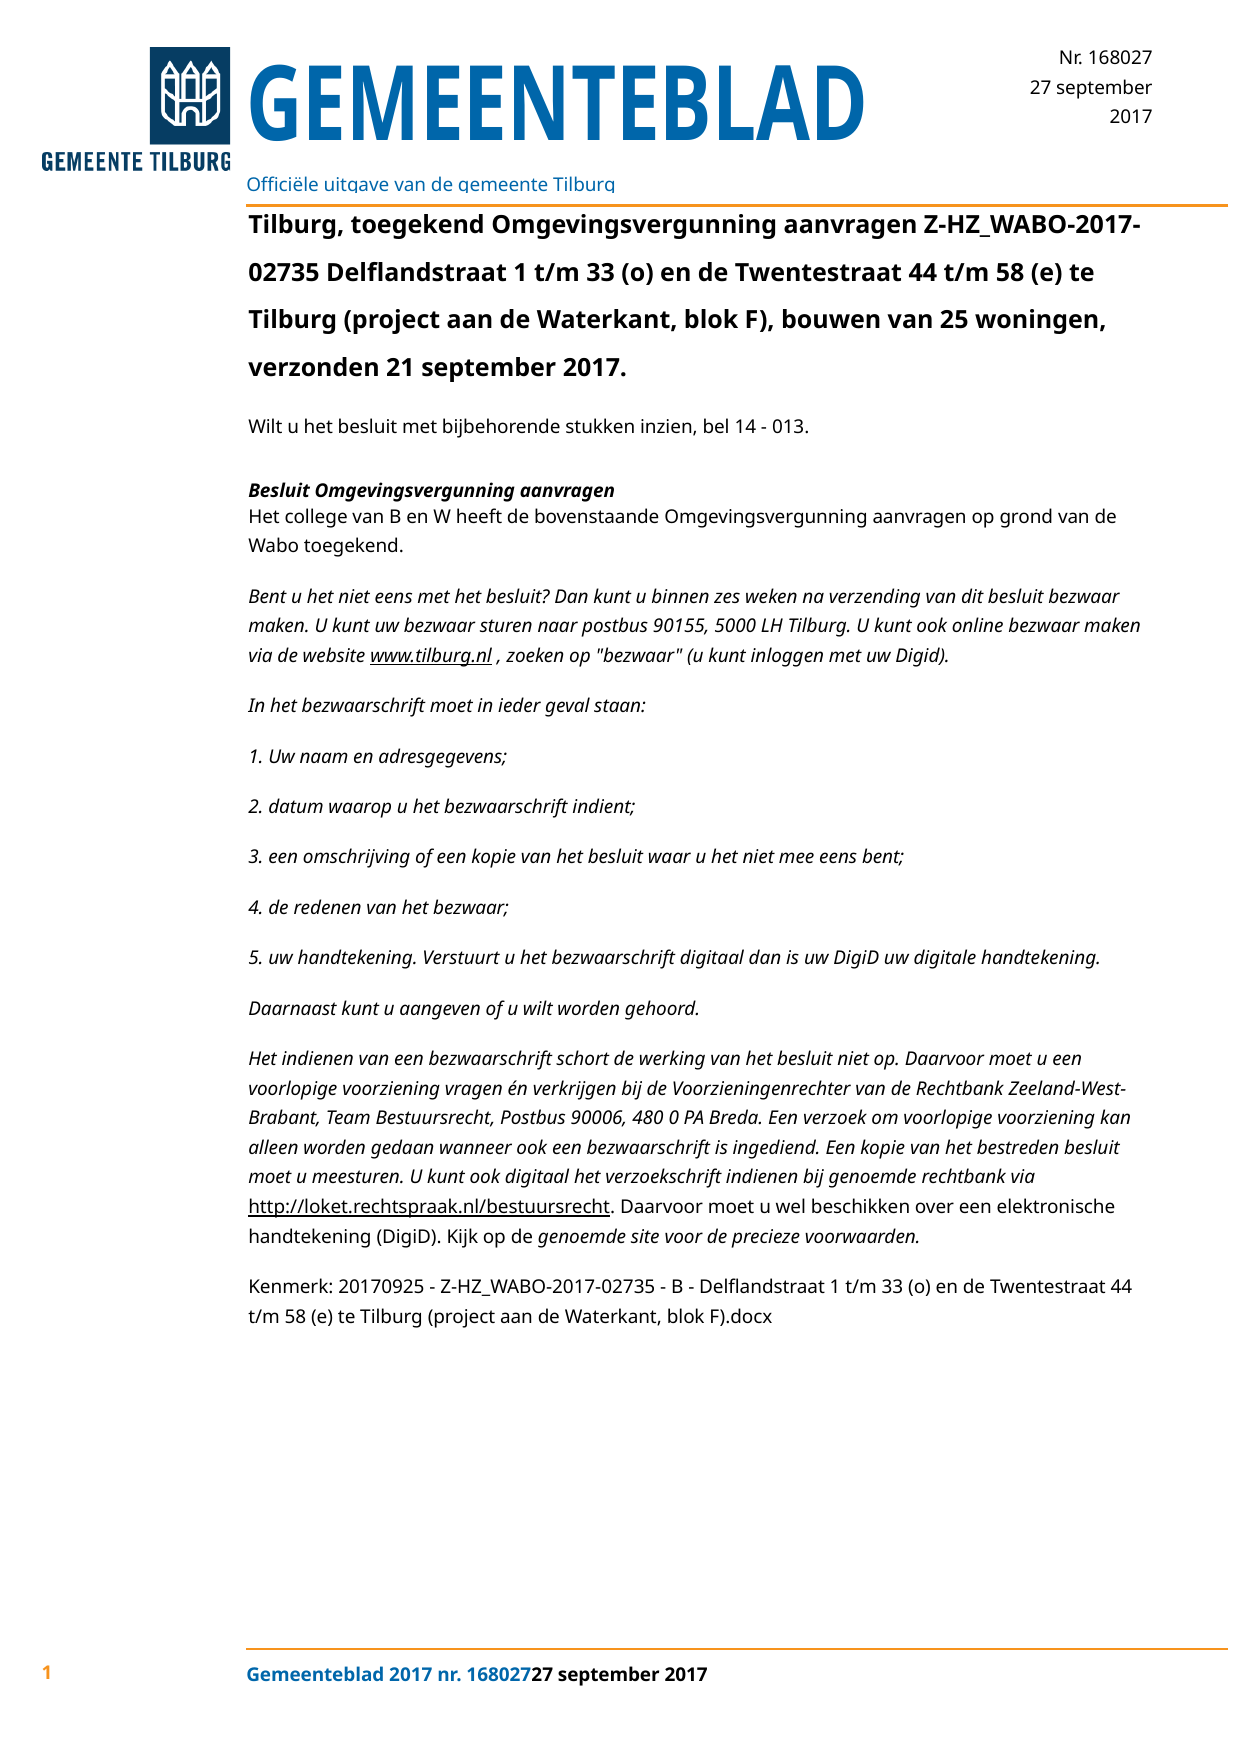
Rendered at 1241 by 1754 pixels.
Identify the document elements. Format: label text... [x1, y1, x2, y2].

text 2. datum waarop u het bezwaarschrift indient; [248, 793, 1152, 819]
text Het indienen van een bezwaarschrift schort de werking van het besluit niet op. Daarvoor moet u een voorlopige voorziening vragen én verkrijgen bij de Voorzieningenrechter van de Rechtbank Zeeland-West-Brabant, Team Bestuursrecht, Postbus 90006, 480 0 PA Breda. Een verzoek om voorlopige voorziening kan alleen worden gedaan wanneer ook een bezwaarschrift is ingediend. Een kopie van het bestreden besluit moet u meesturen. U kunt ook digitaal het verzoekschrift indienen bij genoemde rechtbank via http://loket.rechtspraak.nl/bestuursrecht. Daarvoor moet u wel beschikken over een elektronische handtekening (DigiD). Kijk op de genoemde site voor de precieze voorwaarden. [248, 1045, 1152, 1248]
text 5. uw handtekening. Verstuurt u het bezwaarschrift digitaal dan is uw DigiD uw digitale handtekening. [248, 944, 1152, 970]
text 4. de redenen van het bezwaar; [248, 894, 1152, 920]
picture [41, 47, 231, 172]
text Tilburg, toegekend Omgevingsvergunning aanvragen Z-HZ_WABO-2017-02735 Delflandstraat 1 t/m 33 (o) en de Twentestraat 44 t/m 58 (e) te Tilburg (project aan de Waterkant, blok F), bouwen van 25 woningen, verzonden 21 september 2017. [248, 207, 1152, 384]
text 1. Uw naam en adresgegevens; [248, 743, 1152, 768]
text Daarnaast kunt u aangeven of u wilt worden gehoord. [248, 995, 1152, 1021]
text Besluit Omgevingsvergunning aanvragen [248, 477, 1152, 503]
text 3. een omschrijving of een kopie van het besluit waar u het niet mee eens bent; [248, 844, 1152, 869]
text Wilt u het besluit met bijbehorende stukken inzien, bel 14 - 013. [248, 413, 1152, 439]
text Bent u het niet eens met het besluit? Dan kunt u binnen zes weken na verzending van dit besluit bezwaar maken. U kunt uw bezwaar sturen naar postbus 90155, 5000 LH Tilburg. U kunt ook online bezwaar maken via de website www.tilburg.nl , zoeken op "bezwaar" (u kunt inloggen met uw Digid). [248, 583, 1152, 668]
text Kenmerk: 20170925 - Z-HZ_WABO-2017-02735 - B - Delflandstraat 1 t/m 33 (o) en de Twentestraat 44 t/m 58 (e) te Tilburg (project aan de Waterkant, blok F).docx [248, 1273, 1152, 1328]
text Het college van B en W heeft de bovenstaande Omgevingsvergunning aanvragen op grond van de Wabo toegekend. [248, 503, 1152, 558]
text In het bezwaarschrift moet in ieder geval staan: [248, 692, 1152, 718]
